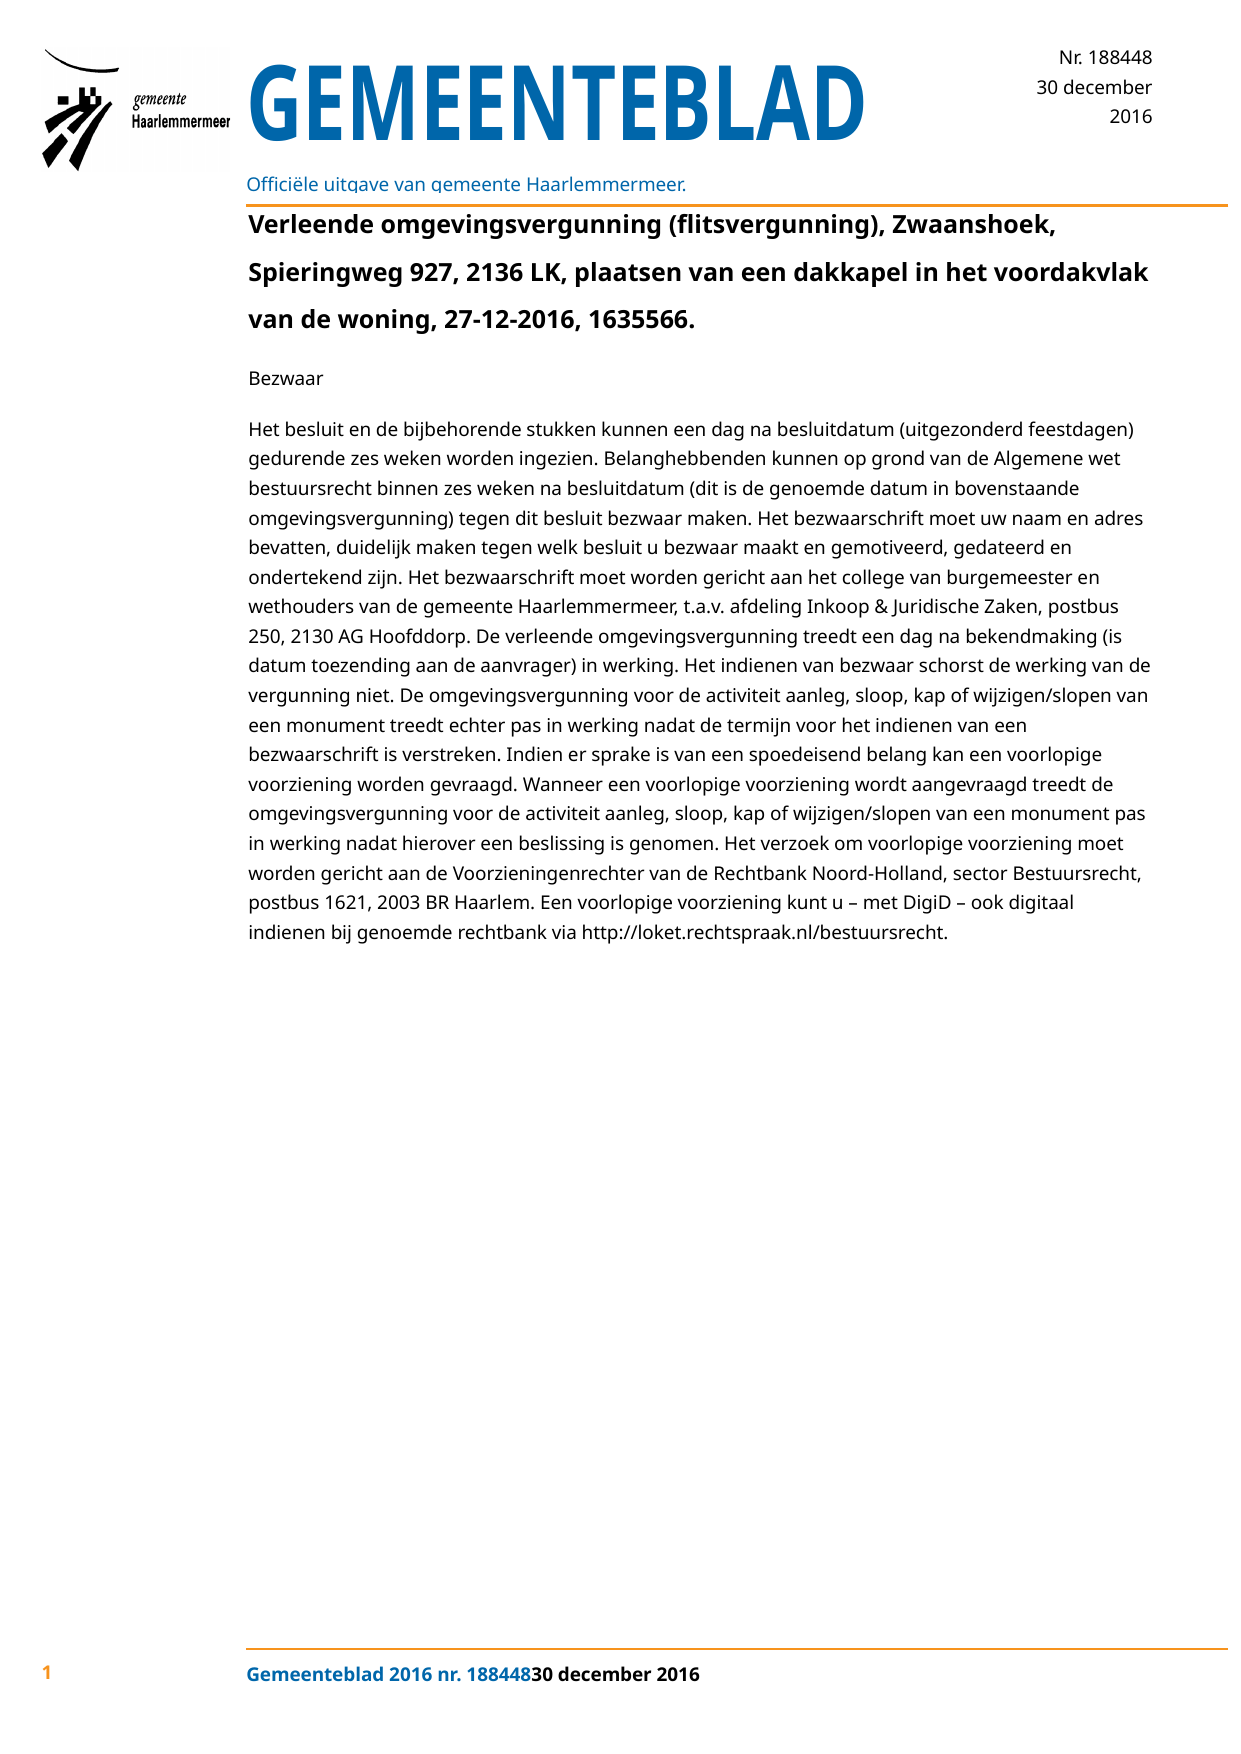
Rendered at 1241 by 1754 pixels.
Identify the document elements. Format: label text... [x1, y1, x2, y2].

text Verleende omgevingsvergunning (flitsvergunning), Zwaanshoek, Spieringweg 927, 2136 LK, plaatsen van een dakkapel in het voordakvlak van de woning, 27-12-2016, 1635566. [248, 207, 1152, 336]
text Bezwaar [248, 366, 1152, 391]
picture [41, 47, 231, 172]
text Het besluit en de bijbehorende stukken kunnen een dag na besluitdatum (uitgezonderd feestdagen) gedurende zes weken worden ingezien. Belanghebbenden kunnen op grond van de Algemene wet bestuursrecht binnen zes weken na besluitdatum (dit is de genoemde datum in bovenstaande omgevingsvergunning) tegen dit besluit bezwaar maken. Het bezwaarschrift moet uw naam en adres bevatten, duidelijk maken tegen welk besluit u bezwaar maakt en gemotiveerd, gedateerd en ondertekend zijn. Het bezwaarschrift moet worden gericht aan het college van burgemeester en wethouders van de gemeente Haarlemmermeer, t.a.v. afdeling Inkoop & Juridische Zaken, postbus 250, 2130 AG Hoofddorp. De verleende omgevingsvergunning treedt een dag na bekendmaking (is datum toezending aan de aanvrager) in werking. Het indienen van bezwaar schorst de werking van de vergunning niet. De omgevingsvergunning voor de activiteit aanleg, sloop, kap of wijzigen/slopen van een monument treedt echter pas in werking nadat de termijn voor het indienen van een bezwaarschrift is verstreken. Indien er sprake is van een spoedeisend belang kan een voorlopige voorziening worden gevraagd. Wanneer een voorlopige voorziening wordt aangevraagd treedt de omgevingsvergunning voor de activiteit aanleg, sloop, kap of wijzigen/slopen van een monument pas in werking nadat hierover een beslissing is genomen. Het verzoek om voorlopige voorziening moet worden gericht aan de Voorzieningenrechter van de Rechtbank Noord-Holland, sector Bestuursrecht, postbus 1621, 2003 BR Haarlem. Een voorlopige voorziening kunt u – met DigiD – ook digitaal indienen bij genoemde rechtbank via http://loket.rechtspraak.nl/bestuursrecht. [248, 416, 1152, 944]
